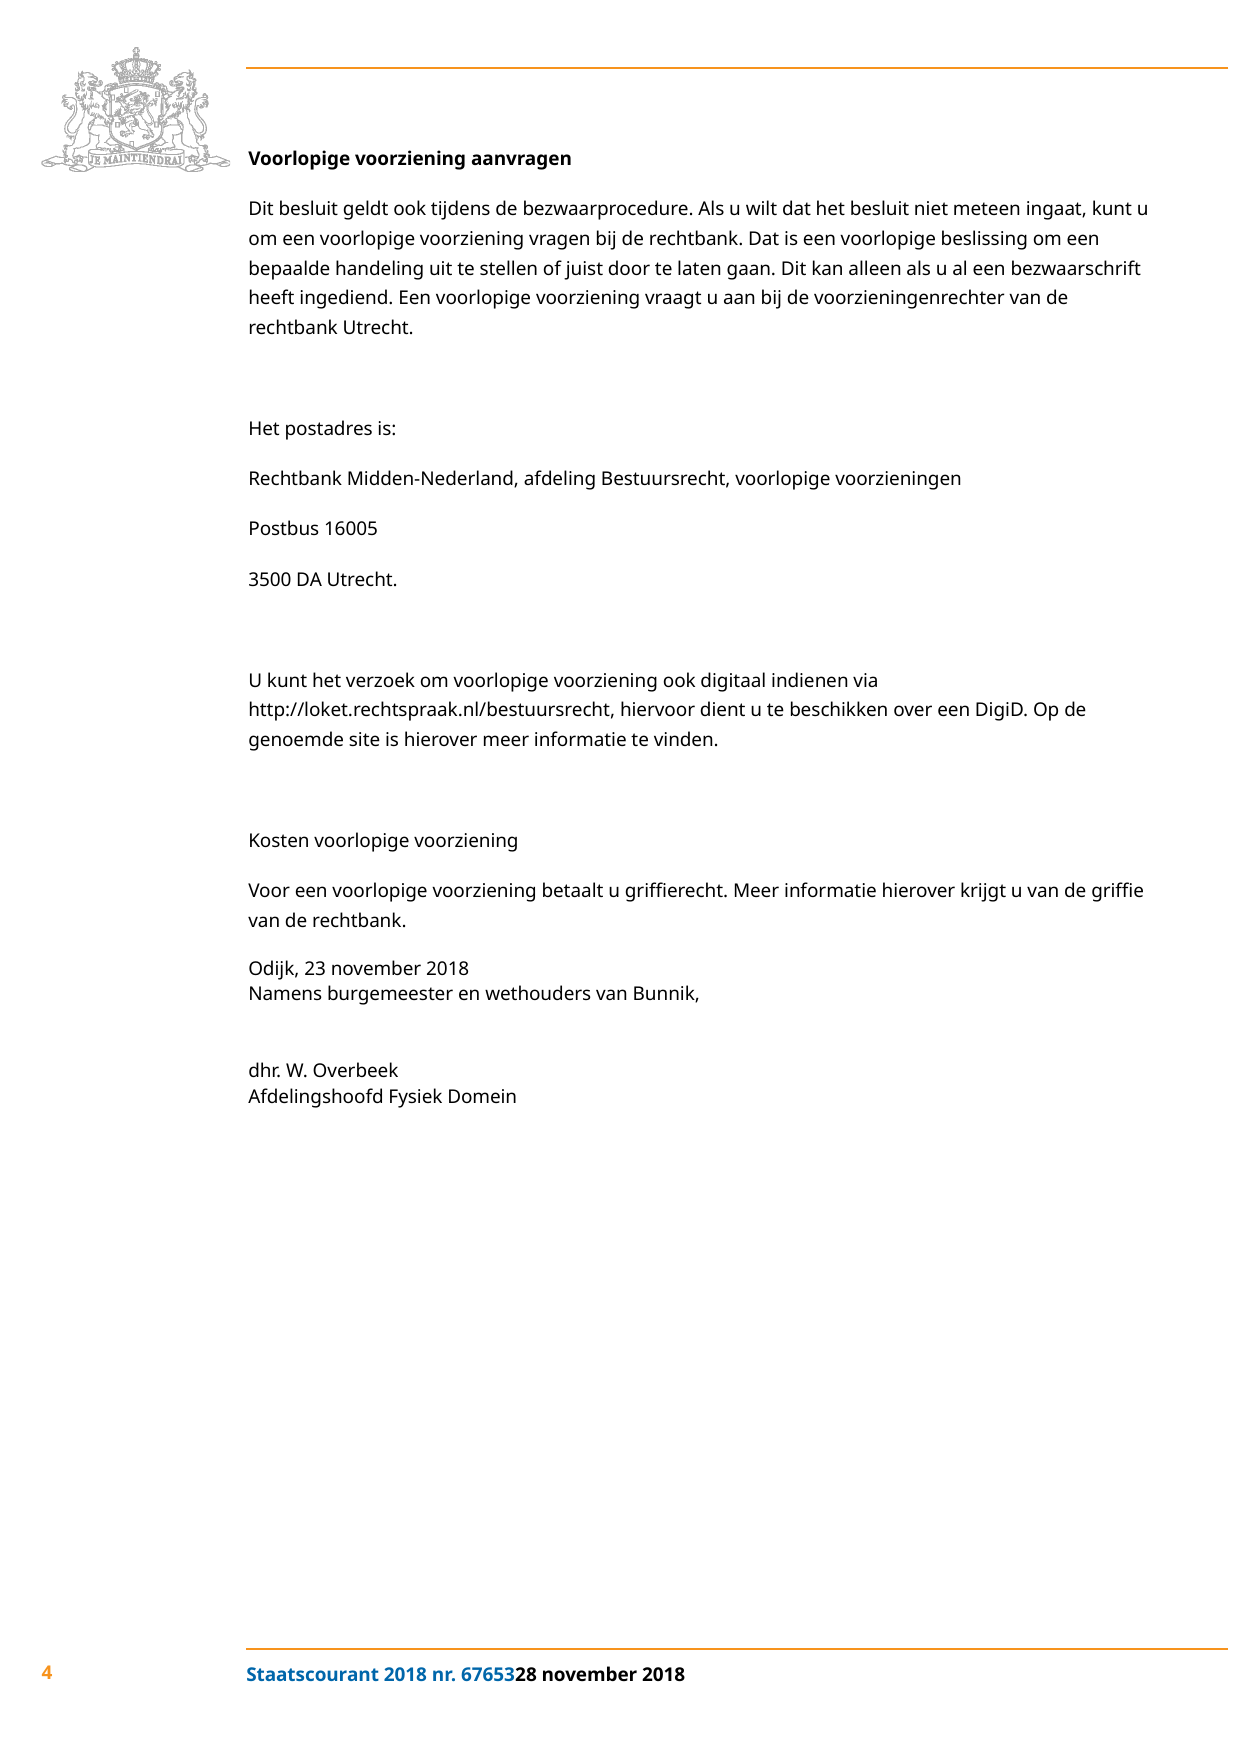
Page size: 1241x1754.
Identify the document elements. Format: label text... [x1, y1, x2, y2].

text Het postadres is: [248, 415, 1152, 441]
text Namens burgemeester en wethouders van Bunnik, [248, 980, 1152, 1006]
text Odijk, 23 november 2018 [248, 955, 1152, 980]
text Voor een voorlopige voorziening betaalt u griffierecht. Meer informatie hierover krijgt u van de griffie van de rechtbank. [248, 877, 1152, 933]
text Rechtbank Midden-Nederland, afdeling Bestuursrecht, voorlopige voorzieningen [248, 465, 1152, 491]
text Postbus 16005 [248, 516, 1152, 541]
text dhr. W. Overbeek [248, 1058, 1152, 1083]
text 3500 DA Utrecht. [248, 566, 1152, 592]
text Dit besluit geldt ook tijdens de bezwaarprocedure. Als u wilt dat het besluit niet meteen ingaat, kunt u om een voorlopige voorziening vragen bij de rechtbank. Dat is een voorlopige beslissing om een bepaalde handeling uit te stellen of juist door te laten gaan. Dit kan alleen als u al een bezwaarschrift heeft ingediend. Een voorlopige voorziening vraagt u aan bij de voorzieningenrechter van de rechtbank Utrecht. [248, 196, 1152, 340]
text U kunt het verzoek om voorlopige voorziening ook digitaal indienen via http://loket.rechtspraak.nl/bestuursrecht, hiervoor dient u te beschikken over een DigiD. Op de genoemde site is hierover meer informatie te vinden. [248, 667, 1152, 752]
text Kosten voorlopige voorziening [248, 827, 1152, 853]
text Voorlopige voorziening aanvragen [248, 145, 1152, 171]
picture [41, 47, 231, 172]
text Afdelingshoofd Fysiek Domein [248, 1083, 1152, 1109]
